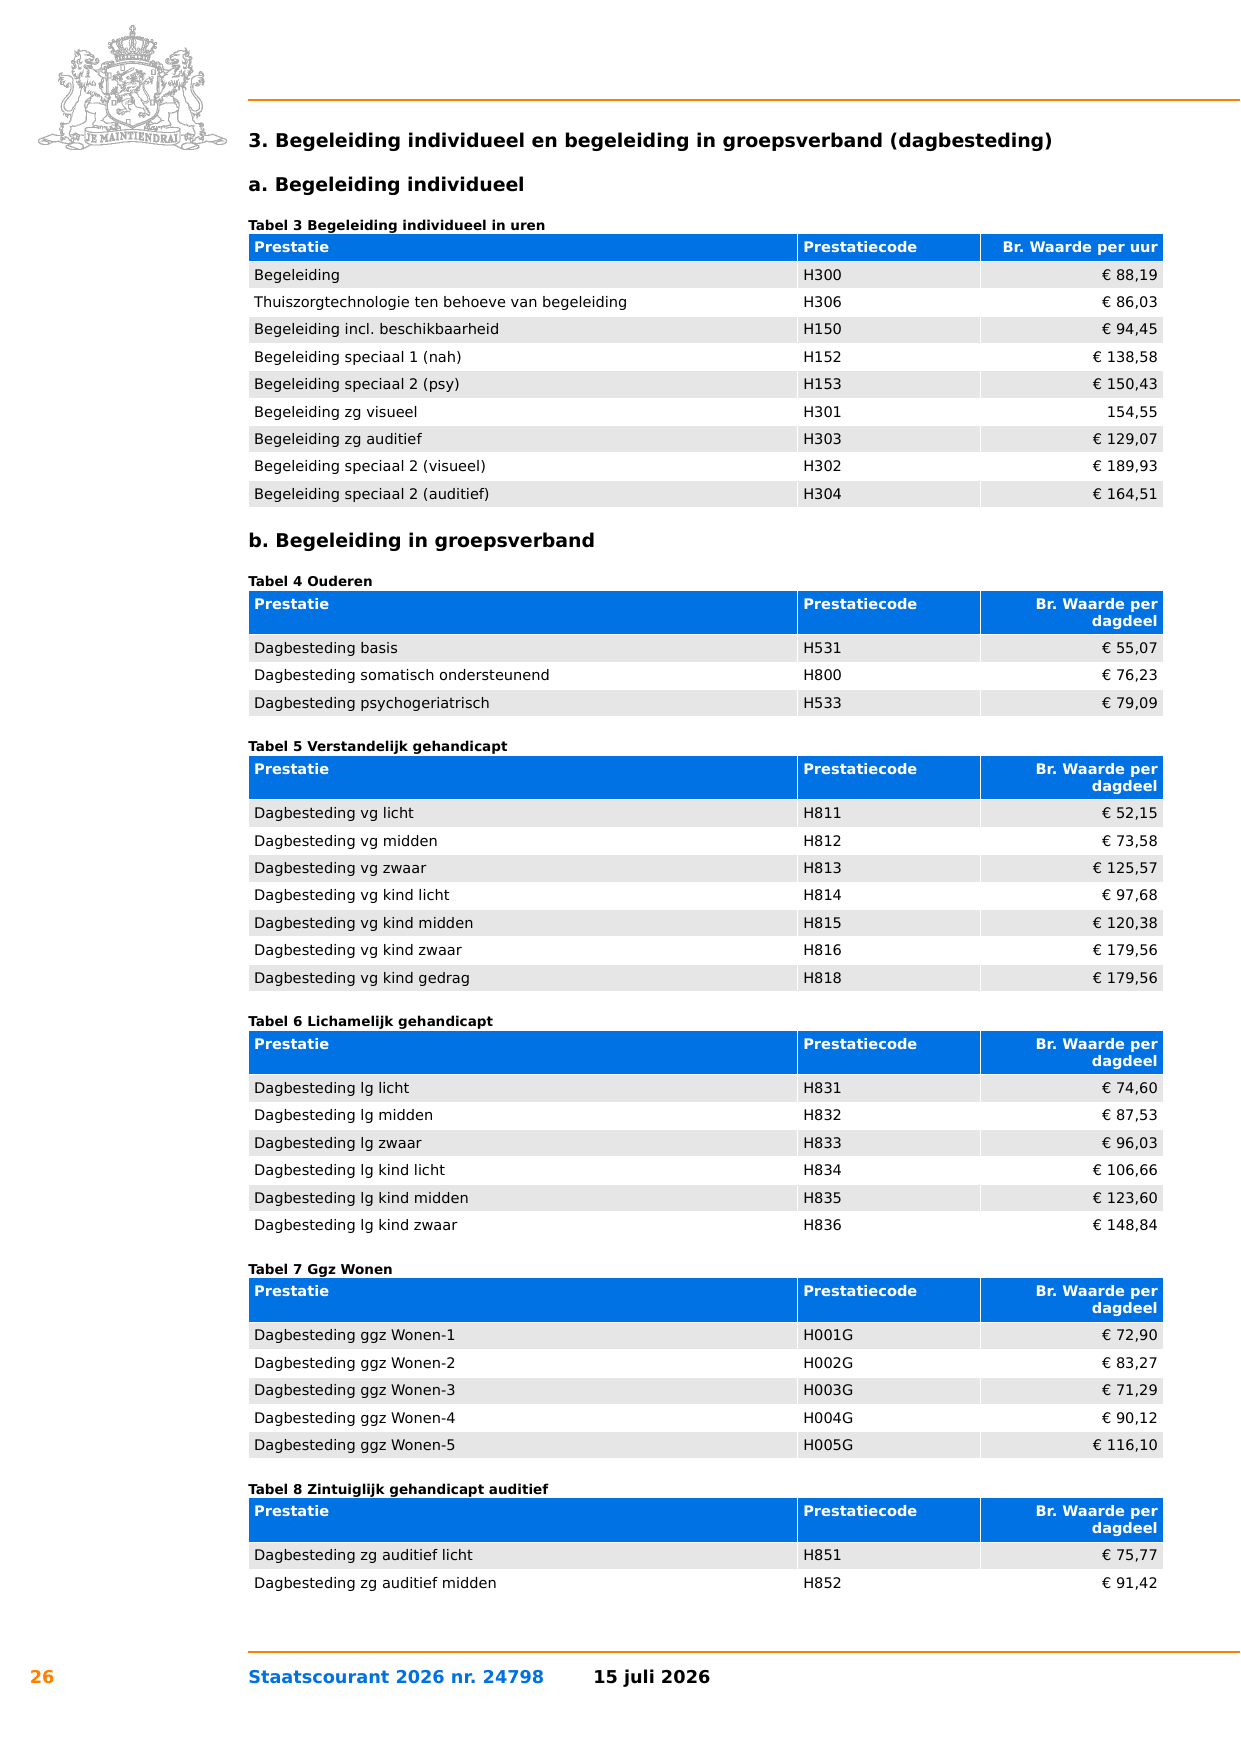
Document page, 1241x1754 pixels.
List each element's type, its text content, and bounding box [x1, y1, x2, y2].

table_cell Dagbesteding lg kind midden [249, 1185, 797, 1211]
table_cell Prestatiecode [798, 591, 980, 634]
picture [38, 25, 227, 150]
table_cell € 97,68 [981, 883, 1163, 909]
table_cell H002G [798, 1350, 980, 1376]
table_cell Br. Waarde per dagdeel [981, 591, 1163, 634]
table_cell Begeleiding speciaal 1 (nah) [249, 344, 797, 370]
table_cell Dagbesteding basis [249, 635, 797, 662]
table_cell H813 [798, 855, 980, 882]
table_cell Br. Waarde per dagdeel [981, 756, 1163, 799]
table_cell € 179,56 [981, 965, 1163, 991]
table_cell € 74,60 [981, 1075, 1163, 1102]
table_cell Dagbesteding ggz Wonen-1 [249, 1323, 797, 1349]
table_cell Dagbesteding vg kind midden [249, 910, 797, 936]
table_cell € 79,09 [981, 690, 1163, 716]
table_cell € 179,56 [981, 938, 1163, 964]
table_cell Br. Waarde per dagdeel [981, 1278, 1163, 1322]
table_cell Prestatiecode [798, 1278, 980, 1322]
table_cell Dagbesteding lg licht [249, 1075, 797, 1102]
table_cell Prestatie [249, 1498, 797, 1542]
table_cell € 55,07 [981, 635, 1163, 662]
table_cell Dagbesteding ggz Wonen-4 [249, 1405, 797, 1431]
table_cell € 88,19 [981, 262, 1163, 288]
table_cell Dagbesteding ggz Wonen-2 [249, 1350, 797, 1376]
table_cell H302 [798, 454, 980, 480]
table_cell € 125,57 [981, 855, 1163, 882]
table_cell Dagbesteding vg zwaar [249, 855, 797, 882]
table_cell Begeleiding speciaal 2 (psy) [249, 371, 797, 398]
table_cell € 87,53 [981, 1103, 1163, 1129]
table_cell H004G [798, 1405, 980, 1431]
table_cell Br. Waarde per dagdeel [981, 1031, 1163, 1074]
table_cell € 116,10 [981, 1432, 1163, 1458]
table_cell Prestatie [249, 591, 797, 634]
table_cell € 123,60 [981, 1185, 1163, 1211]
table_cell Dagbesteding vg kind gedrag [249, 965, 797, 991]
table_cell H152 [798, 344, 980, 370]
table_cell Dagbesteding vg kind licht [249, 883, 797, 909]
table_cell € 52,15 [981, 800, 1163, 827]
table_cell H818 [798, 965, 980, 991]
table_cell € 150,43 [981, 371, 1163, 398]
table_cell Dagbesteding vg licht [249, 800, 797, 827]
table_cell Dagbesteding somatisch ondersteunend [249, 663, 797, 689]
table_cell H832 [798, 1103, 980, 1129]
table_cell € 96,03 [981, 1130, 1163, 1156]
table_cell Prestatie [249, 234, 797, 261]
table_header Tabel 4 Ouderen [248, 574, 1163, 590]
table_cell H005G [798, 1432, 980, 1458]
table_cell € 94,45 [981, 317, 1163, 343]
table_cell H003G [798, 1378, 980, 1404]
table_cell € 148,84 [981, 1212, 1163, 1238]
table_cell Prestatiecode [798, 1031, 980, 1074]
table_cell Dagbesteding vg midden [249, 828, 797, 854]
table_cell H303 [798, 426, 980, 452]
table_cell H815 [798, 910, 980, 936]
table_cell Br. Waarde per dagdeel [981, 1498, 1163, 1542]
table_cell € 76,23 [981, 663, 1163, 689]
table_cell Dagbesteding vg kind zwaar [249, 938, 797, 964]
subtitle a. Begeleiding individueel [248, 174, 1163, 196]
table_cell € 75,77 [981, 1543, 1163, 1569]
table_cell H531 [798, 635, 980, 662]
table_cell Thuiszorgtechnologie ten behoeve van begeleiding [249, 289, 797, 316]
table_cell H301 [798, 399, 980, 425]
table_cell Prestatie [249, 756, 797, 799]
table_cell € 72,90 [981, 1323, 1163, 1349]
table_header Tabel 5 Verstandelijk gehandicapt [248, 739, 1163, 755]
table_cell Begeleiding speciaal 2 (visueel) [249, 454, 797, 480]
table_cell H834 [798, 1158, 980, 1184]
table_cell H300 [798, 262, 980, 288]
table_cell Prestatiecode [798, 1498, 980, 1542]
table_cell H851 [798, 1543, 980, 1569]
subtitle b. Begeleiding in groepsverband [248, 530, 1163, 552]
table_cell Prestatie [249, 1278, 797, 1322]
table_cell Dagbesteding lg kind zwaar [249, 1212, 797, 1238]
table_cell Prestatiecode [798, 756, 980, 799]
table_cell € 106,66 [981, 1158, 1163, 1184]
table_cell € 138,58 [981, 344, 1163, 370]
table_cell H533 [798, 690, 980, 716]
table_cell Dagbesteding zg auditief midden [249, 1570, 797, 1596]
table_cell H812 [798, 828, 980, 854]
table_cell H836 [798, 1212, 980, 1238]
table_cell € 91,42 [981, 1570, 1163, 1596]
table_cell Prestatie [249, 1031, 797, 1074]
table_cell € 73,58 [981, 828, 1163, 854]
subtitle 3. Begeleiding individueel en begeleiding in groepsverband (dagbesteding) [248, 130, 1163, 152]
table_cell € 189,93 [981, 454, 1163, 480]
table_cell H852 [798, 1570, 980, 1596]
table_cell € 90,12 [981, 1405, 1163, 1431]
table_header Tabel 8 Zintuiglijk gehandicapt auditief [248, 1481, 1163, 1497]
table_cell H814 [798, 883, 980, 909]
table_cell Begeleiding speciaal 2 (auditief) [249, 481, 797, 507]
table_cell Dagbesteding zg auditief licht [249, 1543, 797, 1569]
table_cell H304 [798, 481, 980, 507]
table_cell H800 [798, 663, 980, 689]
table_cell Dagbesteding lg zwaar [249, 1130, 797, 1156]
table_cell € 120,38 [981, 910, 1163, 936]
table_cell € 129,07 [981, 426, 1163, 452]
table_cell Begeleiding [249, 262, 797, 288]
table_cell H153 [798, 371, 980, 398]
table_cell H831 [798, 1075, 980, 1102]
table_cell € 83,27 [981, 1350, 1163, 1376]
table_header Tabel 7 Ggz Wonen [248, 1261, 1163, 1277]
table_cell H306 [798, 289, 980, 316]
table_cell Dagbesteding ggz Wonen-3 [249, 1378, 797, 1404]
table_header Tabel 6 Lichamelijk gehandicapt [248, 1014, 1163, 1030]
table_cell € 164,51 [981, 481, 1163, 507]
table_cell H835 [798, 1185, 980, 1211]
table_cell € 86,03 [981, 289, 1163, 316]
table_cell Dagbesteding lg kind licht [249, 1158, 797, 1184]
table_cell Prestatiecode [798, 234, 980, 261]
table_cell € 71,29 [981, 1378, 1163, 1404]
table_cell H833 [798, 1130, 980, 1156]
table_cell Dagbesteding ggz Wonen-5 [249, 1432, 797, 1458]
table_cell Begeleiding incl. beschikbaarheid [249, 317, 797, 343]
table_cell H811 [798, 800, 980, 827]
table_cell Dagbesteding psychogeriatrisch [249, 690, 797, 716]
table_cell Begeleiding zg auditief [249, 426, 797, 452]
table_cell H001G [798, 1323, 980, 1349]
table_cell H150 [798, 317, 980, 343]
table_cell Br. Waarde per uur [981, 234, 1163, 261]
table_cell 154,55 [981, 399, 1163, 425]
table_cell H816 [798, 938, 980, 964]
table_header Tabel 3 Begeleiding individueel in uren [248, 218, 1163, 233]
table_cell Dagbesteding lg midden [249, 1103, 797, 1129]
table_cell Begeleiding zg visueel [249, 399, 797, 425]
